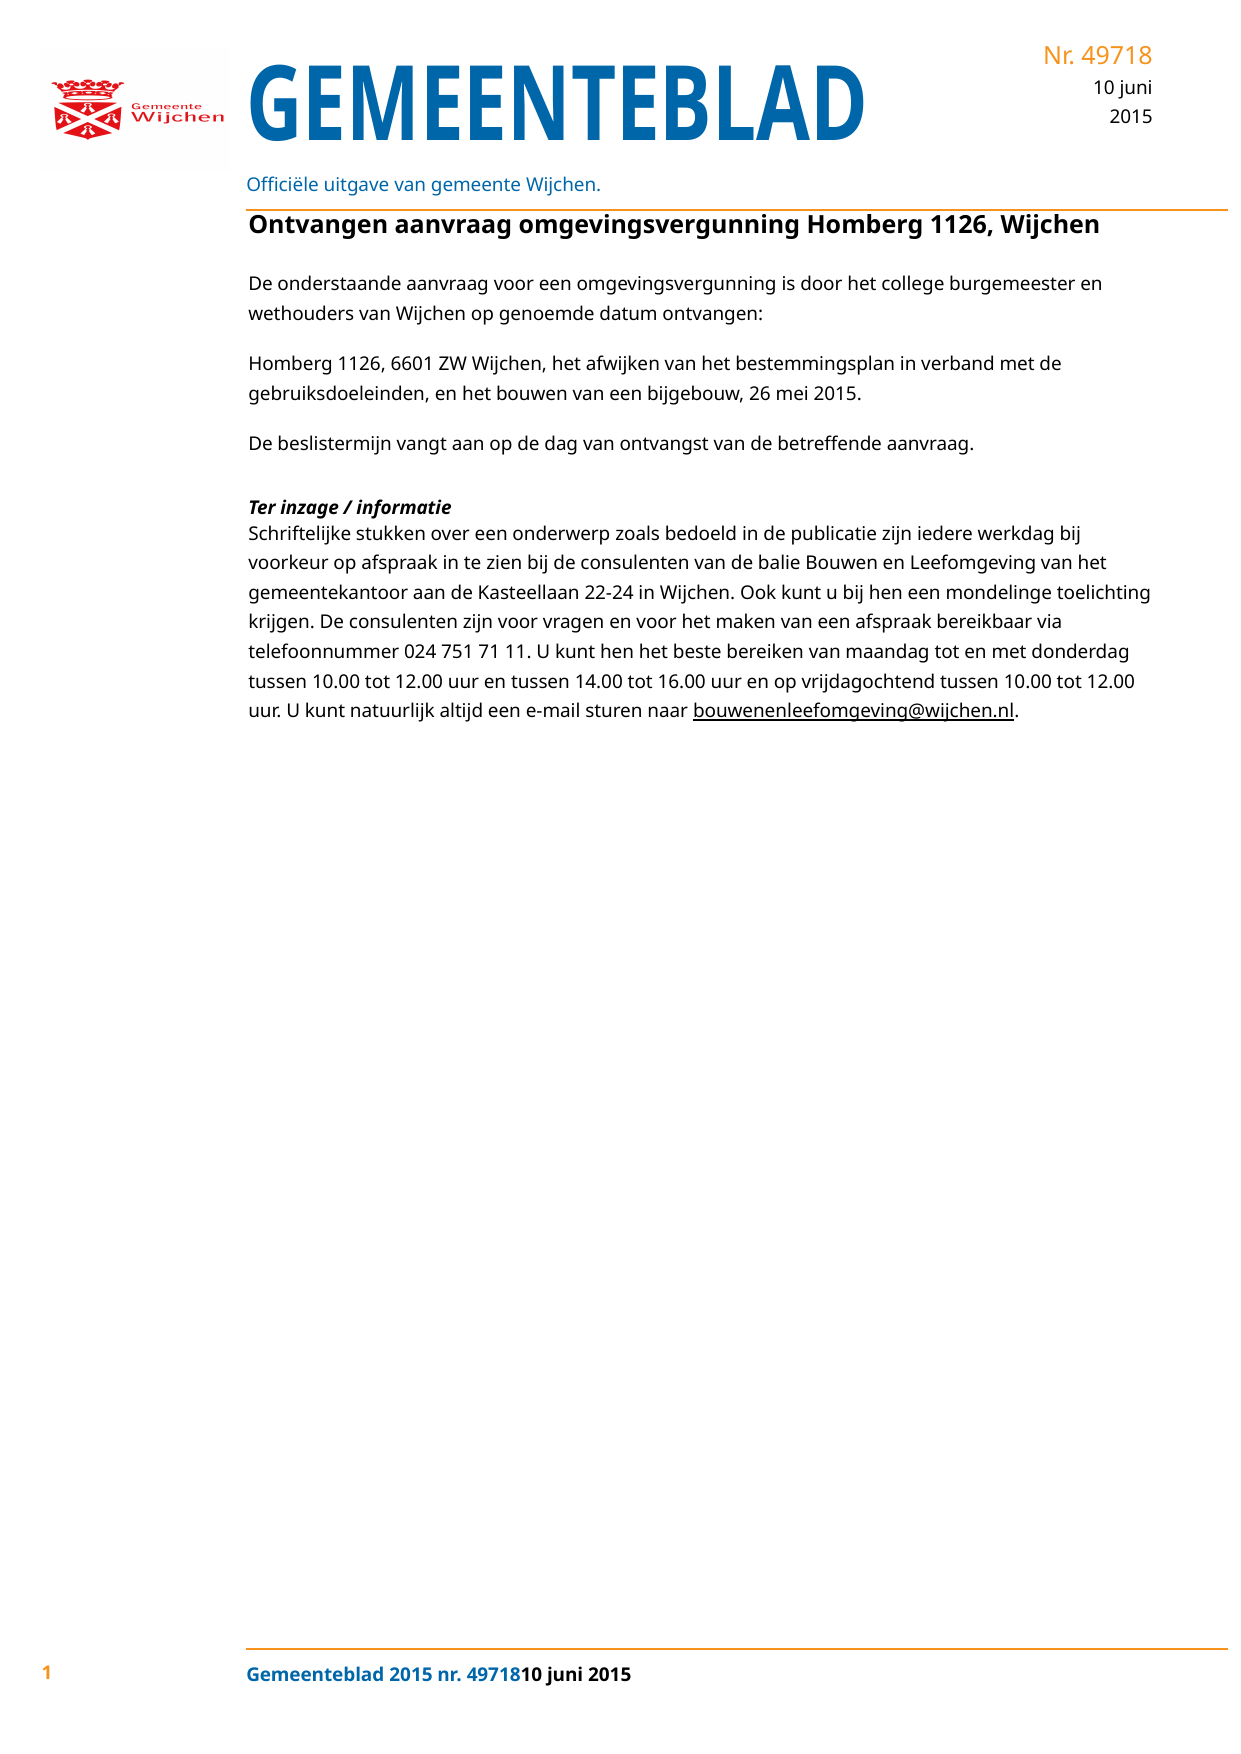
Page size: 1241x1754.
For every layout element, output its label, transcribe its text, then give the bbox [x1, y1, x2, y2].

picture [41, 47, 231, 172]
text De beslistermijn vangt aan op de dag van ontvangst van de betreffende aanvraag. [248, 430, 1152, 456]
text De onderstaande aanvraag voor een omgevingsvergunning is door het college burgemeester en wethouders van Wijchen op genoemde datum ontvangen: [248, 270, 1152, 326]
text Homberg 1126, 6601 ZW Wijchen, het afwijken van het bestemmingsplan in verband met de gebruiksdoeleinden, en het bouwen van een bijgebouw, 26 mei 2015. [248, 350, 1152, 406]
text Schriftelijke stukken over een onderwerp zoals bedoeld in de publicatie zijn iedere werkdag bij voorkeur op afspraak in te zien bij de consulenten van de balie Bouwen en Leefomgeving van het gemeentekantoor aan de Kasteellaan 22-24 in Wijchen. Ook kunt u bij hen een mondelinge toelichting krijgen. De consulenten zijn voor vragen en voor het maken van een afspraak bereikbaar via telefoonnummer 024 751 71 11. U kunt hen het beste bereiken van maandag tot en met donderdag tussen 10.00 tot 12.00 uur en tussen 14.00 tot 16.00 uur en op vrijdagochtend tussen 10.00 tot 12.00 uur. U kunt natuurlijk altijd een e-mail sturen naar bouwenenleefomgeving@wijchen.nl. [248, 520, 1152, 723]
text Ontvangen aanvraag omgevingsvergunning Homberg 1126, Wijchen [248, 211, 1152, 241]
text Ter inzage / informatie [248, 494, 1152, 520]
